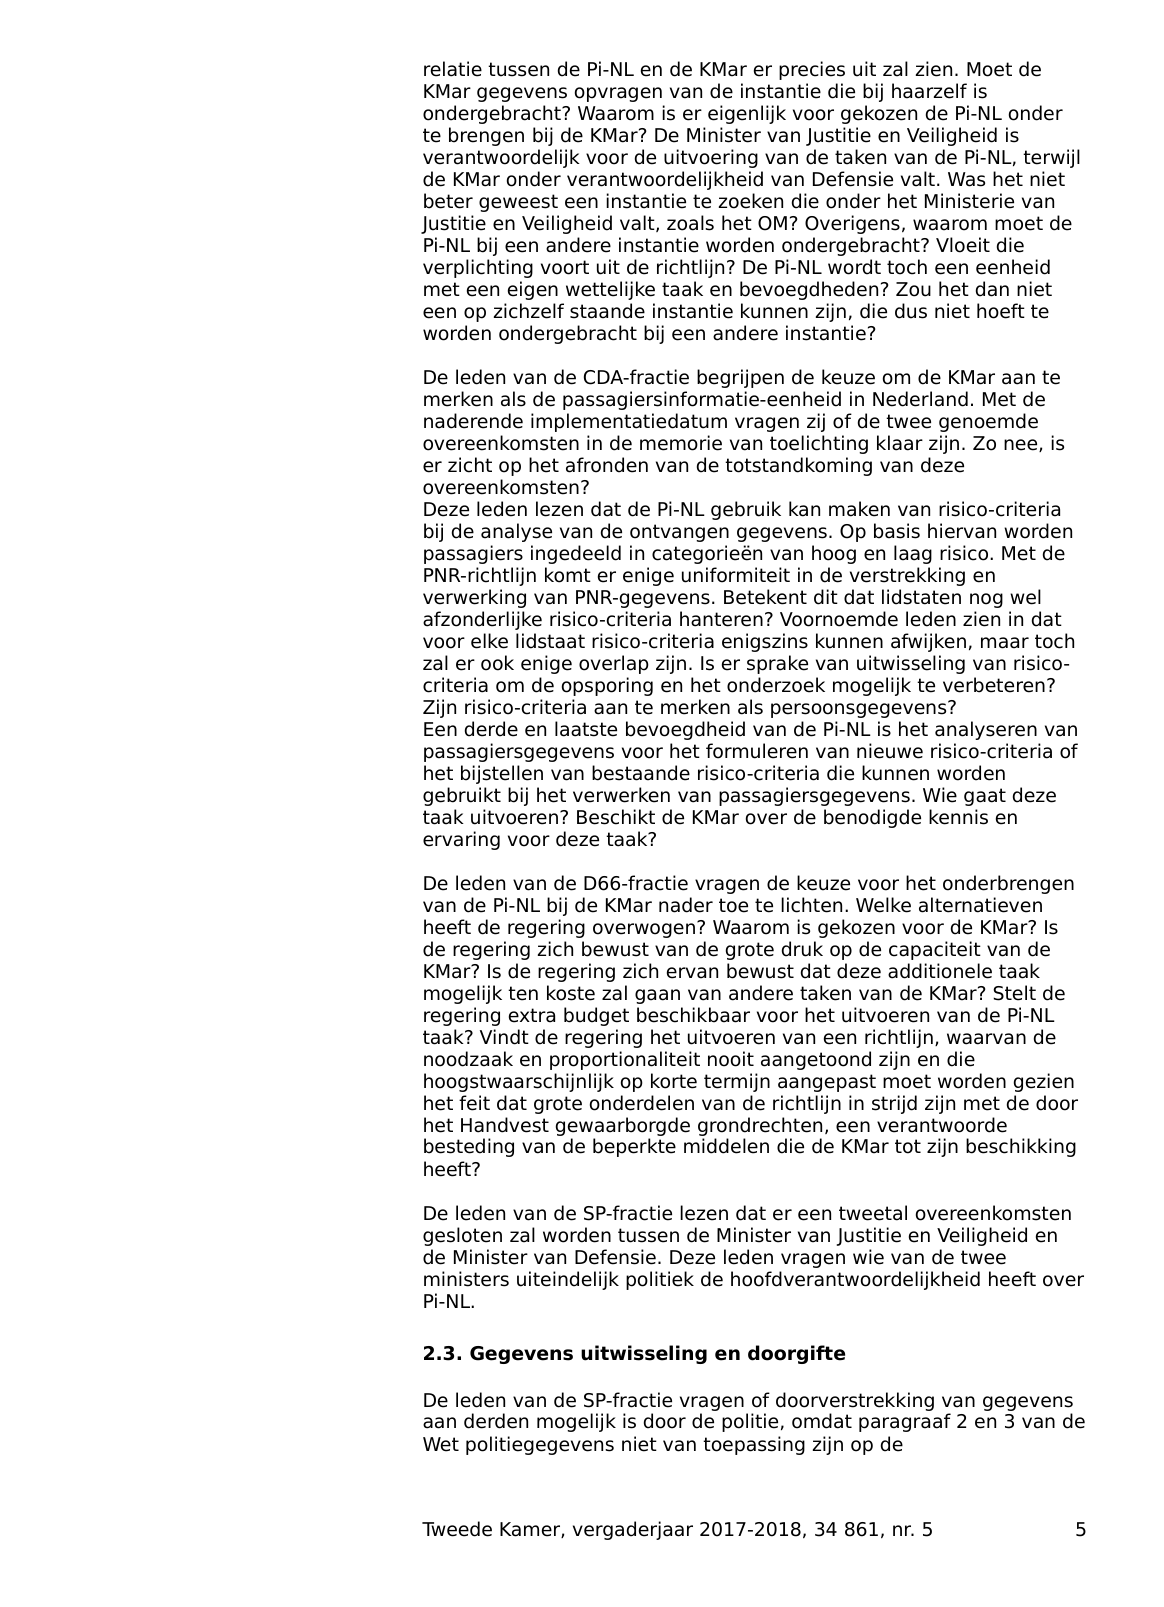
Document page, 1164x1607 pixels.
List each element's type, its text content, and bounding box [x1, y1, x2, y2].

text Deze leden lezen dat de Pi-NL gebruik kan maken van risico-criteria bij de analyse van de ontvangen gegevens. Op basis hiervan worden passagiers ingedeeld in categorieën van hoog en laag risico. Met de PNR-richtlijn komt er enige uniformiteit in de verstrekking en verwerking van PNR-gegevens. Betekent dit dat lidstaten nog wel afzonderlijke risico-criteria hanteren? Voornoemde leden zien in dat voor elke lidstaat risico-criteria enigszins kunnen afwijken, maar toch zal er ook enige overlap zijn. Is er sprake van uitwisseling van risico-criteria om de opsporing en het onderzoek mogelijk te verbeteren? Zijn risico-criteria aan te merken als persoonsgegevens? [422, 499, 1087, 719]
text De leden van de D66-fractie vragen de keuze voor het onderbrengen van de Pi-NL bij de KMar nader toe te lichten. Welke alternatieven heeft de regering overwogen? Waarom is gekozen voor de KMar? Is de regering zich bewust van de grote druk op de capaciteit van de KMar? Is de regering zich ervan bewust dat deze additionele taak mogelijk ten koste zal gaan van andere taken van de KMar? Stelt de regering extra budget beschikbaar voor het uitvoeren van de Pi-NL taak? Vindt de regering het uitvoeren van een richtlijn, waarvan de noodzaak en proportionaliteit nooit aangetoond zijn en die hoogstwaarschijnlijk op korte termijn aangepast moet worden gezien het feit dat grote onderdelen van de richtlijn in strijd zijn met de door het Handvest gewaarborgde grondrechten, een verantwoorde besteding van de beperkte middelen die de KMar tot zijn beschikking heeft? [422, 873, 1087, 1180]
text relatie tussen de Pi-NL en de KMar er precies uit zal zien. Moet de KMar gegevens opvragen van de instantie die bij haarzelf is ondergebracht? Waarom is er eigenlijk voor gekozen de Pi-NL onder te brengen bij de KMar? De Minister van Justitie en Veiligheid is verantwoordelijk voor de uitvoering van de taken van de Pi-NL, terwijl de KMar onder verantwoordelijkheid van Defensie valt. Was het niet beter geweest een instantie te zoeken die onder het Ministerie van Justitie en Veiligheid valt, zoals het OM? Overigens, waarom moet de Pi-NL bij een andere instantie worden ondergebracht? Vloeit die verplichting voort uit de richtlijn? De Pi-NL wordt toch een eenheid met een eigen wettelijke taak en bevoegdheden? Zou het dan niet een op zichzelf staande instantie kunnen zijn, die dus niet hoeft te worden ondergebracht bij een andere instantie? [422, 59, 1087, 345]
subtitle 2.3. Gegevens uitwisseling en doorgifte [422, 1342, 1087, 1364]
text De leden van de CDA-fractie begrijpen de keuze om de KMar aan te merken als de passagiersinformatie-eenheid in Nederland. Met de naderende implementatiedatum vragen zij of de twee genoemde overeenkomsten in de memorie van toelichting klaar zijn. Zo nee, is er zicht op het afronden van de totstandkoming van deze overeenkomsten? [422, 367, 1087, 499]
text De leden van de SP-fractie vragen of doorverstrekking van gegevens aan derden mogelijk is door de politie, omdat paragraaf 2 en 3 van de Wet politiegegevens niet van toepassing zijn op de [422, 1389, 1087, 1455]
text De leden van de SP-fractie lezen dat er een tweetal overeenkomsten gesloten zal worden tussen de Minister van Justitie en Veiligheid en de Minister van Defensie. Deze leden vragen wie van de twee ministers uiteindelijk politiek de hoofdverantwoordelijkheid heeft over Pi-NL. [422, 1203, 1087, 1312]
text Een derde en laatste bevoegdheid van de Pi-NL is het analyseren van passagiersgegevens voor het formuleren van nieuwe risico-criteria of het bijstellen van bestaande risico-criteria die kunnen worden gebruikt bij het verwerken van passagiersgegevens. Wie gaat deze taak uitvoeren? Beschikt de KMar over de benodigde kennis en ervaring voor deze taak? [422, 719, 1087, 851]
